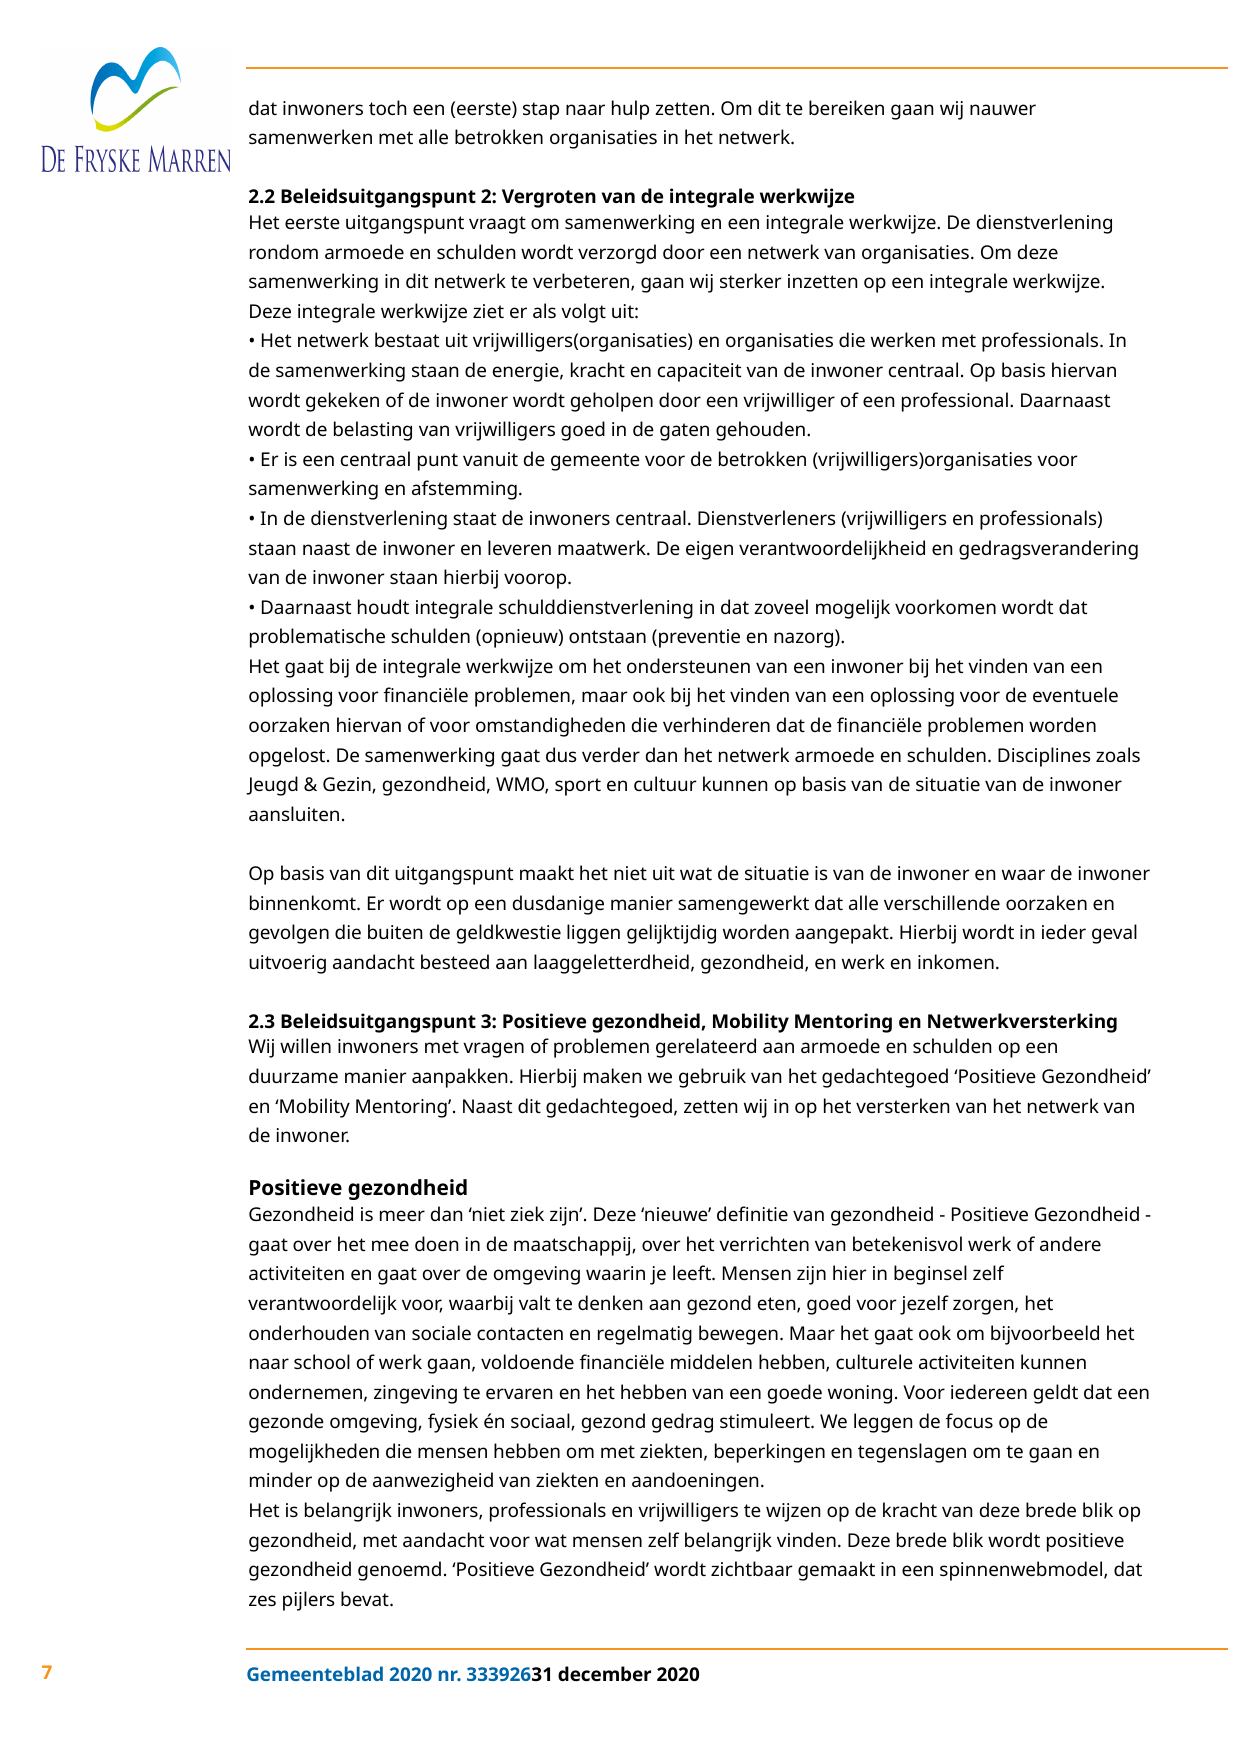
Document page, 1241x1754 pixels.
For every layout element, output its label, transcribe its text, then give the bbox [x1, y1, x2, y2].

text Het eerste uitgangspunt vraagt om samenwerking en een integrale werkwijze. De dienstverlening rondom armoede en schulden wordt verzorgd door een netwerk van organisaties. Om deze samenwerking in dit netwerk te verbeteren, gaan wij sterker inzetten op een integrale werkwijze. Deze integrale werkwijze ziet er als volgt uit: [248, 209, 1152, 324]
text 2.2 Beleidsuitgangspunt 2: Vergroten van de integrale werkwijze [248, 183, 1152, 209]
text • Het netwerk bestaat uit vrijwilligers(organisaties) en organisaties die werken met professionals. In de samenwerking staan de energie, kracht en capaciteit van de inwoner centraal. Op basis hiervan wordt gekeken of de inwoner wordt geholpen door een vrijwilliger of een professional. Daarnaast wordt de belasting van vrijwilligers goed in de gaten gehouden. [248, 328, 1152, 442]
text • Er is een centraal punt vanuit de gemeente voor de betrokken (vrijwilligers)organisaties voor samenwerking en afstemming. [248, 446, 1152, 501]
text Op basis van dit uitgangspunt maakt het niet uit wat de situatie is van de inwoner en waar de inwoner binnenkomt. Er wordt op een dusdanige manier samengewerkt dat alle verschillende oorzaken en gevolgen die buiten de geldkwestie liggen gelijktijdig worden aangepakt. Hierbij wordt in ieder geval uitvoerig aandacht besteed aan laaggeletterdheid, gezondheid, en werk en inkomen. [248, 860, 1152, 974]
text Het is belangrijk inwoners, professionals en vrijwilligers te wijzen op de kracht van deze brede blik op gezondheid, met aandacht voor wat mensen zelf belangrijk vinden. Deze brede blik wordt positieve gezondheid genoemd. ‘Positieve Gezondheid’ wordt zichtbaar gemaakt in een spinnenwebmodel, dat zes pijlers bevat. [248, 1497, 1152, 1612]
text Wij willen inwoners met vragen of problemen gerelateerd aan armoede en schulden op een duurzame manier aanpakken. Hierbij maken we gebruik van het gedachtegoed ‘Positieve Gezondheid’ en ‘Mobility Mentoring’. Naast dit gedachtegoed, zetten wij in op het versterken van het netwerk van de inwoner. [248, 1034, 1152, 1148]
text Gezondheid is meer dan ‘niet ziek zijn’. Deze ‘nieuwe’ definitie van gezondheid - Positieve Gezondheid -gaat over het mee doen in de maatschappij, over het verrichten van betekenisvol werk of andere activiteiten en gaat over de omgeving waarin je leeft. Mensen zijn hier in beginsel zelf verantwoordelijk voor, waarbij valt te denken aan gezond eten, goed voor jezelf zorgen, het onderhouden van sociale contacten en regelmatig bewegen. Maar het gaat ook om bijvoorbeeld het naar school of werk gaan, voldoende financiële middelen hebben, culturele activiteiten kunnen ondernemen, zingeving te ervaren en het hebben van een goede woning. Voor iedereen geldt dat een gezonde omgeving, fysiek én sociaal, gezond gedrag stimuleert. We leggen de focus op de mogelijkheden die mensen hebben om met ziekten, beperkingen en tegenslagen om te gaan en minder op de aanwezigheid van ziekten en aandoeningen. [248, 1201, 1152, 1493]
text • In de dienstverlening staat de inwoners centraal. Dienstverleners (vrijwilligers en professionals) staan naast de inwoner en leveren maatwerk. De eigen verantwoordelijkheid en gedragsverandering van de inwoner staan hierbij voorop. [248, 505, 1152, 590]
text Positieve gezondheid [248, 1173, 1152, 1201]
text • Daarnaast houdt integrale schulddienstverlening in dat zoveel mogelijk voorkomen wordt dat problematische schulden (opnieuw) ontstaan (preventie en nazorg). [248, 594, 1152, 649]
text Het gaat bij de integrale werkwijze om het ondersteunen van een inwoner bij het vinden van een oplossing voor financiële problemen, maar ook bij het vinden van een oplossing voor de eventuele oorzaken hiervan of voor omstandigheden die verhinderen dat de financiële problemen worden opgelost. De samenwerking gaat dus verder dan het netwerk armoede en schulden. Disciplines zoals Jeugd & Gezin, gezondheid, WMO, sport en cultuur kunnen op basis van de situatie van de inwoner aansluiten. [248, 653, 1152, 827]
text 2.3 Beleidsuitgangspunt 3: Positieve gezondheid, Mobility Mentoring en Netwerkversterking [248, 1008, 1152, 1034]
picture [41, 47, 231, 172]
text dat inwoners toch een (eerste) stap naar hulp zetten. Om dit te bereiken gaan wij nauwer samenwerken met alle betrokken organisaties in het netwerk. [248, 95, 1152, 150]
